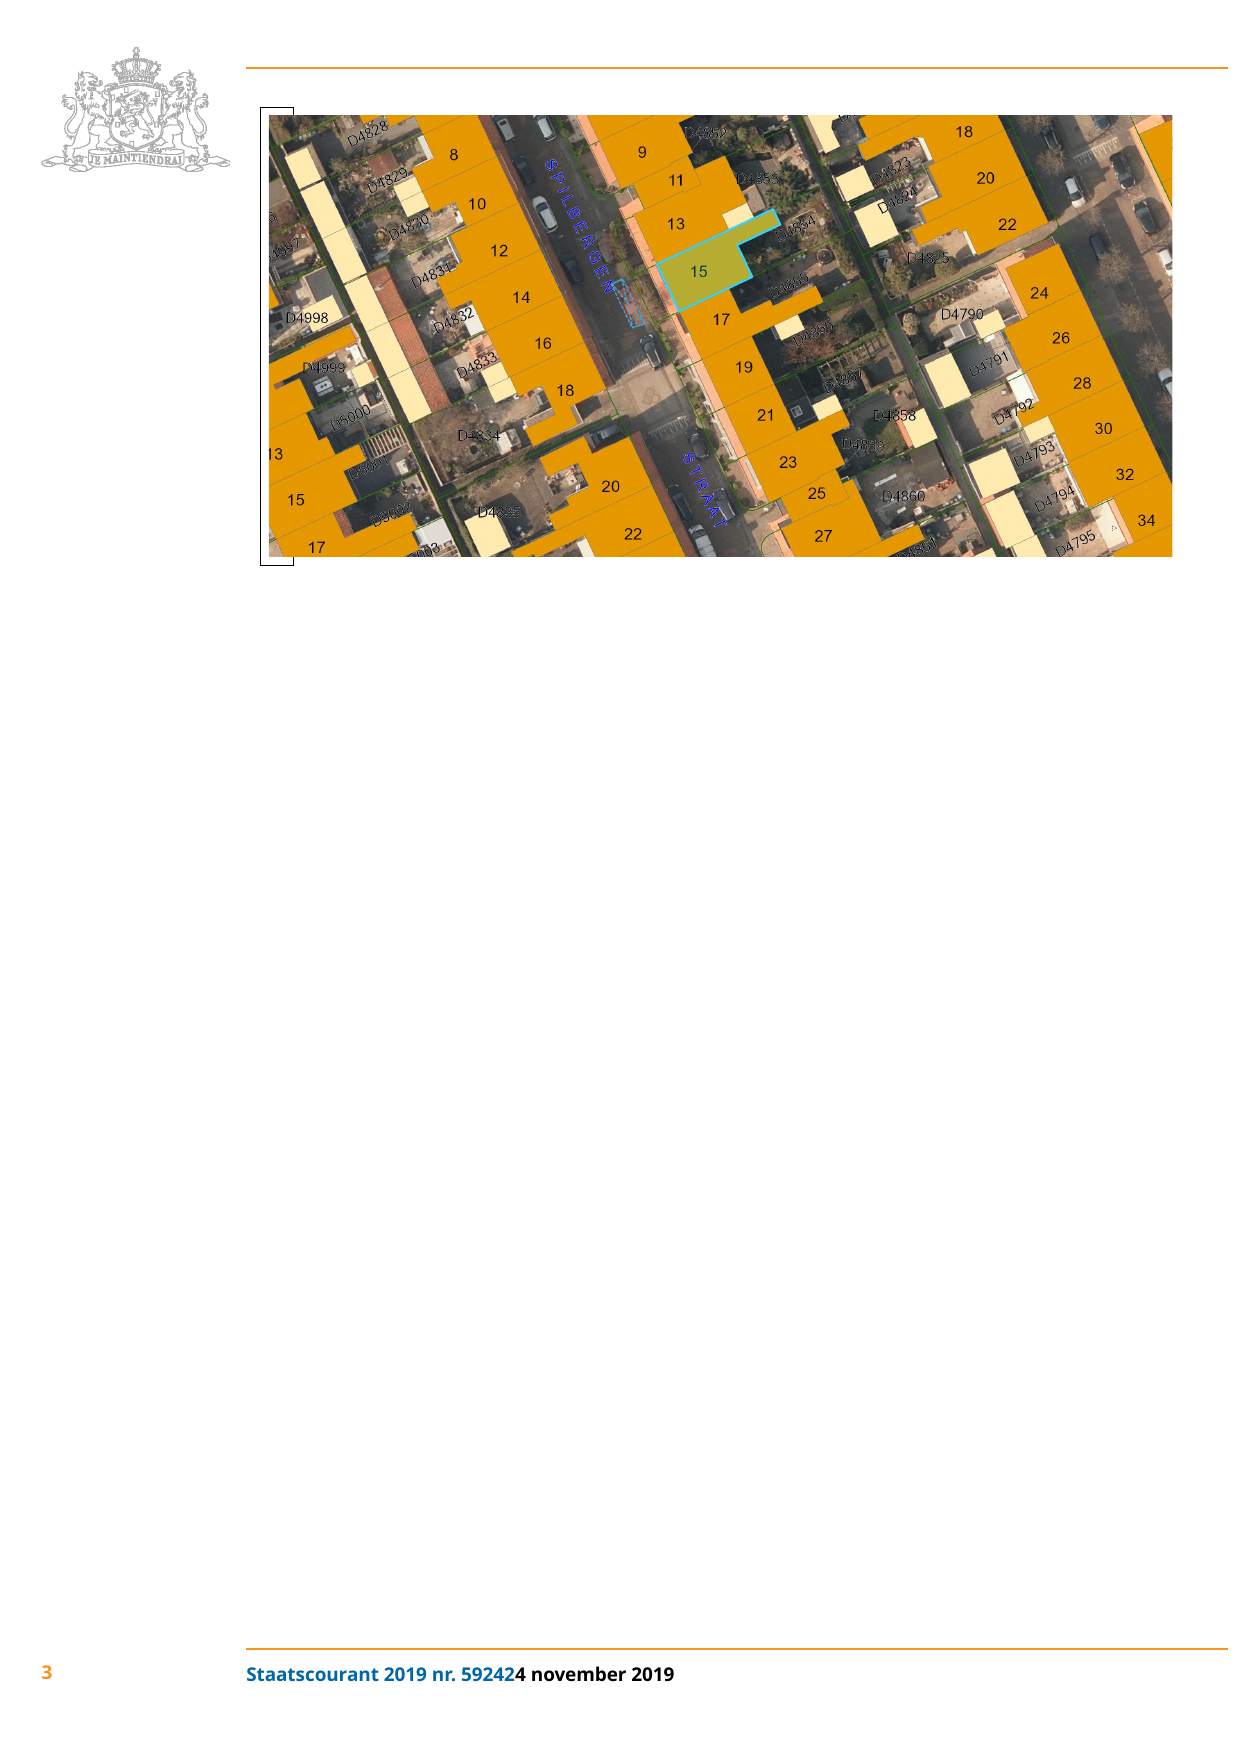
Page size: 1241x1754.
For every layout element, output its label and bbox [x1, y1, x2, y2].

picture [268, 115, 1173, 557]
picture [41, 47, 231, 172]
